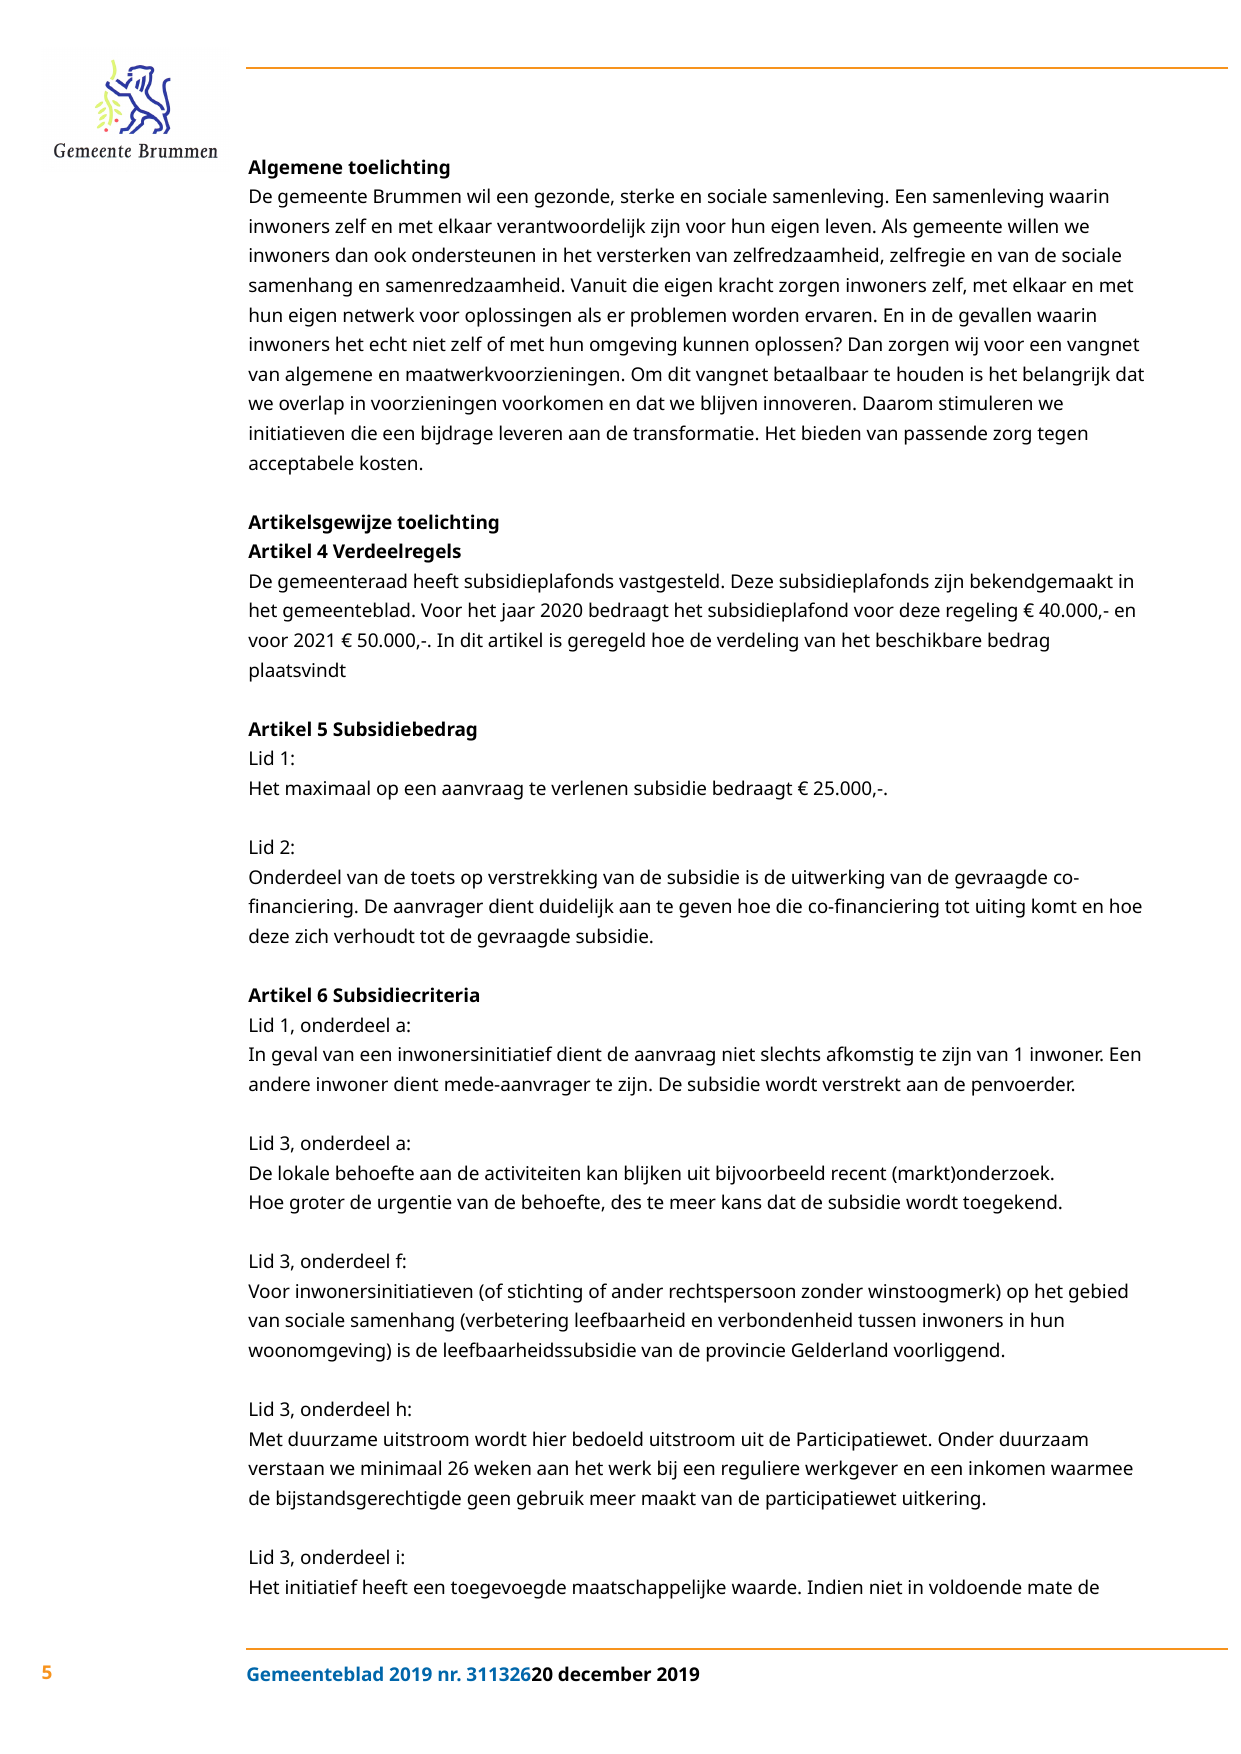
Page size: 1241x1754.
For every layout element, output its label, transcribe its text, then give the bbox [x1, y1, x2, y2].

text Artikelsgewijze toelichting [248, 509, 1152, 535]
text Lid 3, onderdeel h: [248, 1396, 1152, 1422]
text Artikel 5 Subsidiebedrag [248, 716, 1152, 742]
text Artikel 6 Subsidiecriteria [248, 982, 1152, 1008]
text Voor inwonersinitiatieven (of stichting of ander rechtspersoon zonder winstoogmerk) op het gebied van sociale samenhang (verbetering leefbaarheid en verbondenheid tussen inwoners in hun woonomgeving) is de leefbaarheidssubsidie van de provincie Gelderland voorliggend. [248, 1278, 1152, 1363]
text De gemeente Brummen wil een gezonde, sterke en sociale samenleving. Een samenleving waarin inwoners zelf en met elkaar verantwoordelijk zijn voor hun eigen leven. Als gemeente willen we inwoners dan ook ondersteunen in het versterken van zelfredzaamheid, zelfregie en van de sociale samenhang en samenredzaamheid. Vanuit die eigen kracht zorgen inwoners zelf, met elkaar en met hun eigen netwerk voor oplossingen als er problemen worden ervaren. En in de gevallen waarin inwoners het echt niet zelf of met hun omgeving kunnen oplossen? Dan zorgen wij voor een vangnet van algemene en maatwerkvoorzieningen. Om dit vangnet betaalbaar te houden is het belangrijk dat we overlap in voorzieningen voorkomen en dat we blijven innoveren. Daarom stimuleren we initiatieven die een bijdrage leveren aan de transformatie. Het bieden van passende zorg tegen acceptabele kosten. [248, 183, 1152, 476]
text Het maximaal op een aanvraag te verlenen subsidie bedraagt € 25.000,-. [248, 775, 1152, 801]
picture [41, 47, 231, 172]
text Artikel 4 Verdeelregels [248, 538, 1152, 564]
text Algemene toelichting [248, 154, 1152, 180]
text Onderdeel van de toets op verstrekking van de subsidie is de uitwerking van de gevraagde co-financiering. De aanvrager dient duidelijk aan te geven hoe die co-financiering tot uiting komt en hoe deze zich verhoudt tot de gevraagde subsidie. [248, 864, 1152, 949]
text In geval van een inwonersinitiatief dient de aanvraag niet slechts afkomstig te zijn van 1 inwoner. Een andere inwoner dient mede-aanvrager te zijn. De subsidie wordt verstrekt aan de penvoerder. [248, 1041, 1152, 1097]
text Het initiatief heeft een toegevoegde maatschappelijke waarde. Indien niet in voldoende mate de [248, 1574, 1152, 1600]
text Lid 2: [248, 834, 1152, 860]
text De gemeenteraad heeft subsidieplafonds vastgesteld. Deze subsidieplafonds zijn bekendgemaakt in het gemeenteblad. Voor het jaar 2020 bedraagt het subsidieplafond voor deze regeling € 40.000,- en voor 2021 € 50.000,-. In dit artikel is geregeld hoe de verdeling van het beschikbare bedrag plaatsvindt [248, 568, 1152, 683]
text Met duurzame uitstroom wordt hier bedoeld uitstroom uit de Participatiewet. Onder duurzaam verstaan we minimaal 26 weken aan het werk bij een reguliere werkgever en een inkomen waarmee de bijstandsgerechtigde geen gebruik meer maakt van de participatiewet uitkering. [248, 1426, 1152, 1511]
text Lid 1: [248, 746, 1152, 771]
text Hoe groter de urgentie van de behoefte, des te meer kans dat de subsidie wordt toegekend. [248, 1189, 1152, 1215]
text Lid 3, onderdeel f: [248, 1248, 1152, 1274]
text Lid 3, onderdeel a: [248, 1130, 1152, 1156]
text De lokale behoefte aan de activiteiten kan blijken uit bijvoorbeeld recent (markt)onderzoek. [248, 1160, 1152, 1186]
text Lid 1, onderdeel a: [248, 1012, 1152, 1038]
text Lid 3, onderdeel i: [248, 1544, 1152, 1570]
